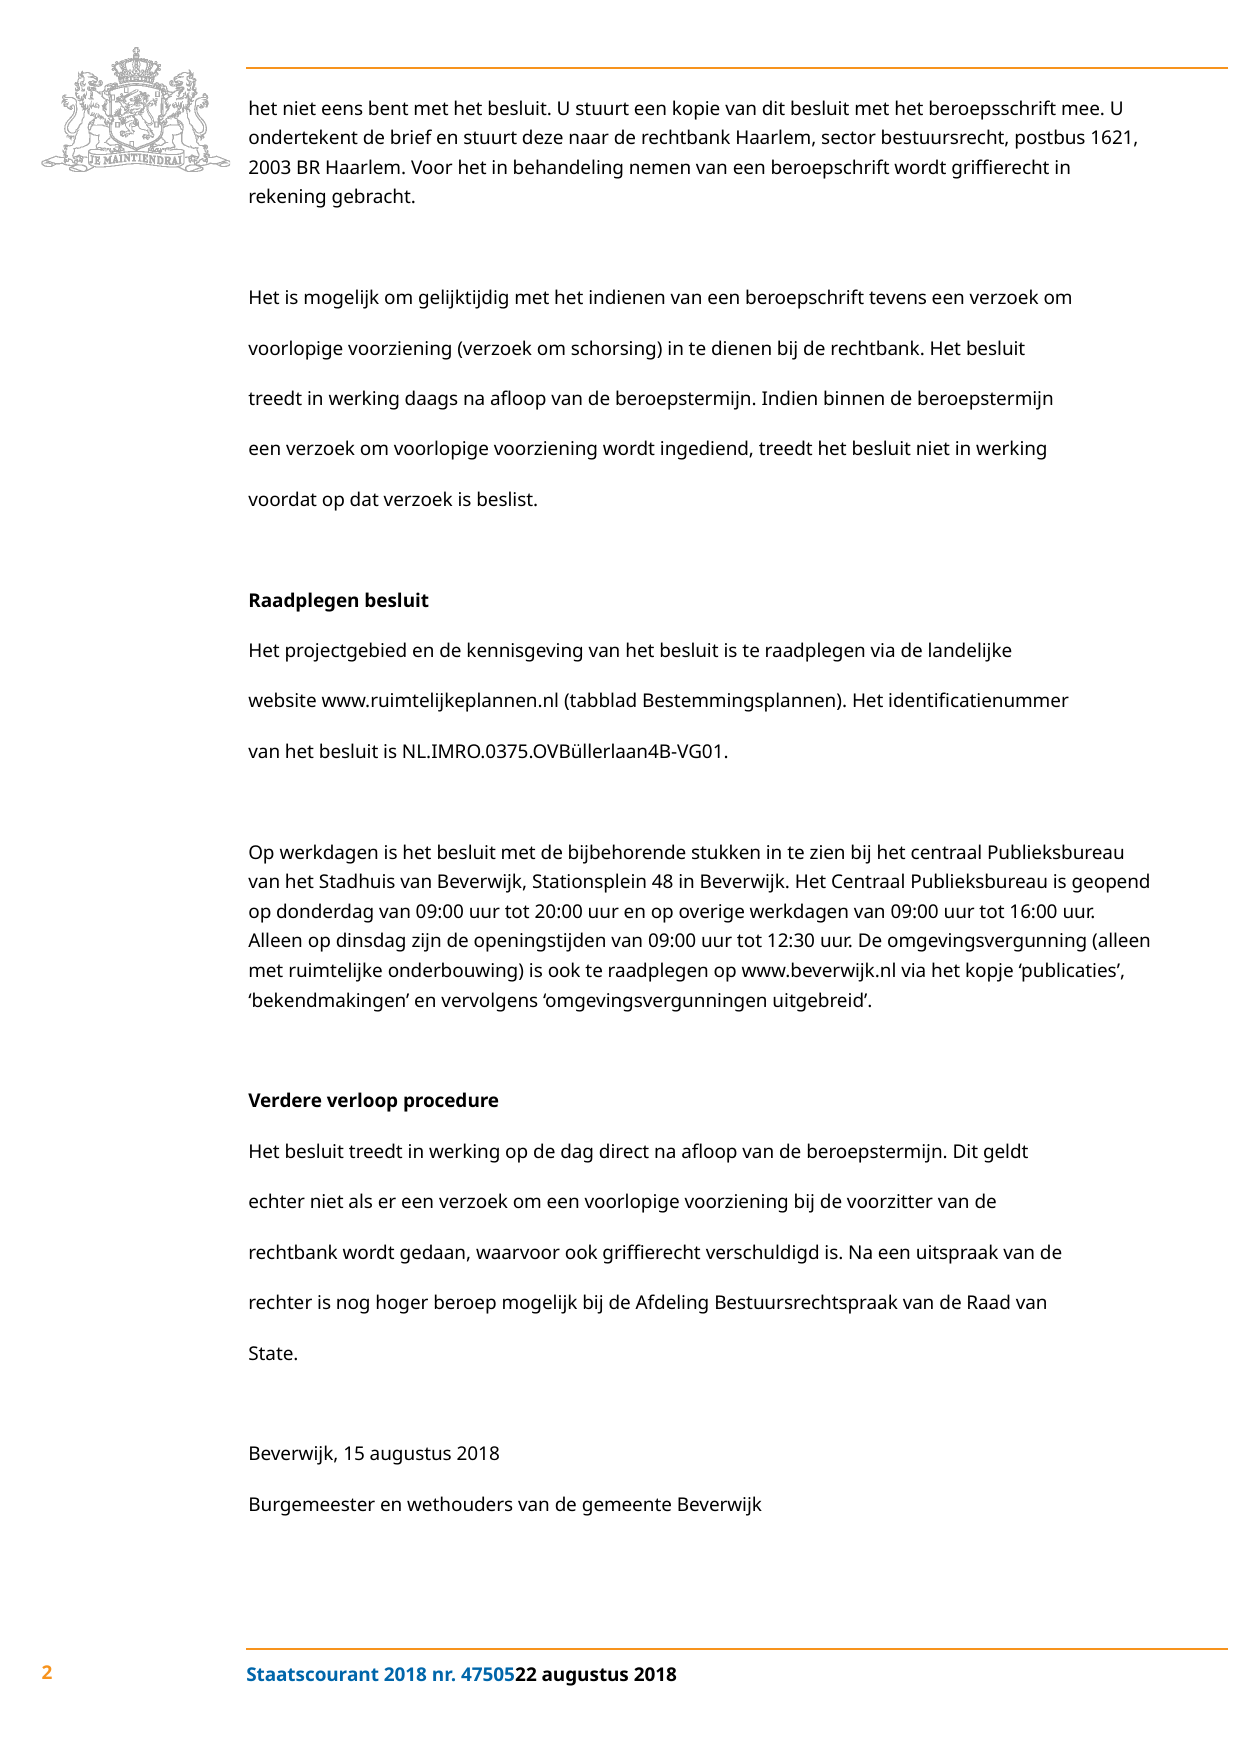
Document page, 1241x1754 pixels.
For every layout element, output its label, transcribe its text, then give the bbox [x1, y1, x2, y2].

text het niet eens bent met het besluit. U stuurt een kopie van dit besluit met het beroepsschrift mee. U ondertekent de brief en stuurt deze naar de rechtbank Haarlem, sector bestuursrecht, postbus 1621, 2003 BR Haarlem. Voor het in behandeling nemen van een beroepschrift wordt griffierecht in rekening gebracht. [248, 95, 1152, 209]
text Raadplegen besluit [248, 587, 1152, 613]
text Het is mogelijk om gelijktijdig met het indienen van een beroepschrift tevens een verzoek om [248, 284, 1152, 310]
text van het besluit is NL.IMRO.0375.OVBüllerlaan4B-VG01. [248, 738, 1152, 764]
text voordat op dat verzoek is beslist. [248, 486, 1152, 512]
picture [41, 47, 231, 172]
text Burgemeester en wethouders van de gemeente Beverwijk [248, 1491, 1152, 1517]
text rechtbank wordt gedaan, waarvoor ook griffierecht verschuldigd is. Na een uitspraak van de [248, 1239, 1152, 1265]
text Het projectgebied en de kennisgeving van het besluit is te raadplegen via de landelijke [248, 637, 1152, 663]
text voorlopige voorziening (verzoek om schorsing) in te dienen bij de rechtbank. Het besluit [248, 335, 1152, 361]
text een verzoek om voorlopige voorziening wordt ingediend, treedt het besluit niet in werking [248, 436, 1152, 461]
text Beverwijk, 15 augustus 2018 [248, 1441, 1152, 1466]
text website www.ruimtelijkeplannen.nl (tabblad Bestemmingsplannen). Het identificatienummer [248, 688, 1152, 713]
text treedt in werking daags na afloop van de beroepstermijn. Indien binnen de beroepstermijn [248, 385, 1152, 411]
text rechter is nog hoger beroep mogelijk bij de Afdeling Bestuursrechtspraak van de Raad van [248, 1289, 1152, 1315]
text State. [248, 1340, 1152, 1366]
text echter niet als er een verzoek om een voorlopige voorziening bij de voorzitter van de [248, 1188, 1152, 1214]
text Het besluit treedt in werking op de dag direct na afloop van de beroepstermijn. Dit geldt [248, 1138, 1152, 1164]
text Verdere verloop procedure [248, 1088, 1152, 1113]
text Op werkdagen is het besluit met de bijbehorende stukken in te zien bij het centraal Publieksbureau van het Stadhuis van Beverwijk, Stationsplein 48 in Beverwijk. Het Centraal Publieksbureau is geopend op donderdag van 09:00 uur tot 20:00 uur en op overige werkdagen van 09:00 uur tot 16:00 uur. Alleen op dinsdag zijn de openingstijden van 09:00 uur tot 12:30 uur. De omgevingsvergunning (alleen met ruimtelijke onderbouwing) is ook te raadplegen op www.beverwijk.nl via het kopje ‘publicaties’, ‘bekendmakingen’ en vervolgens ‘omgevingsvergunningen uitgebreid’. [248, 839, 1152, 1013]
